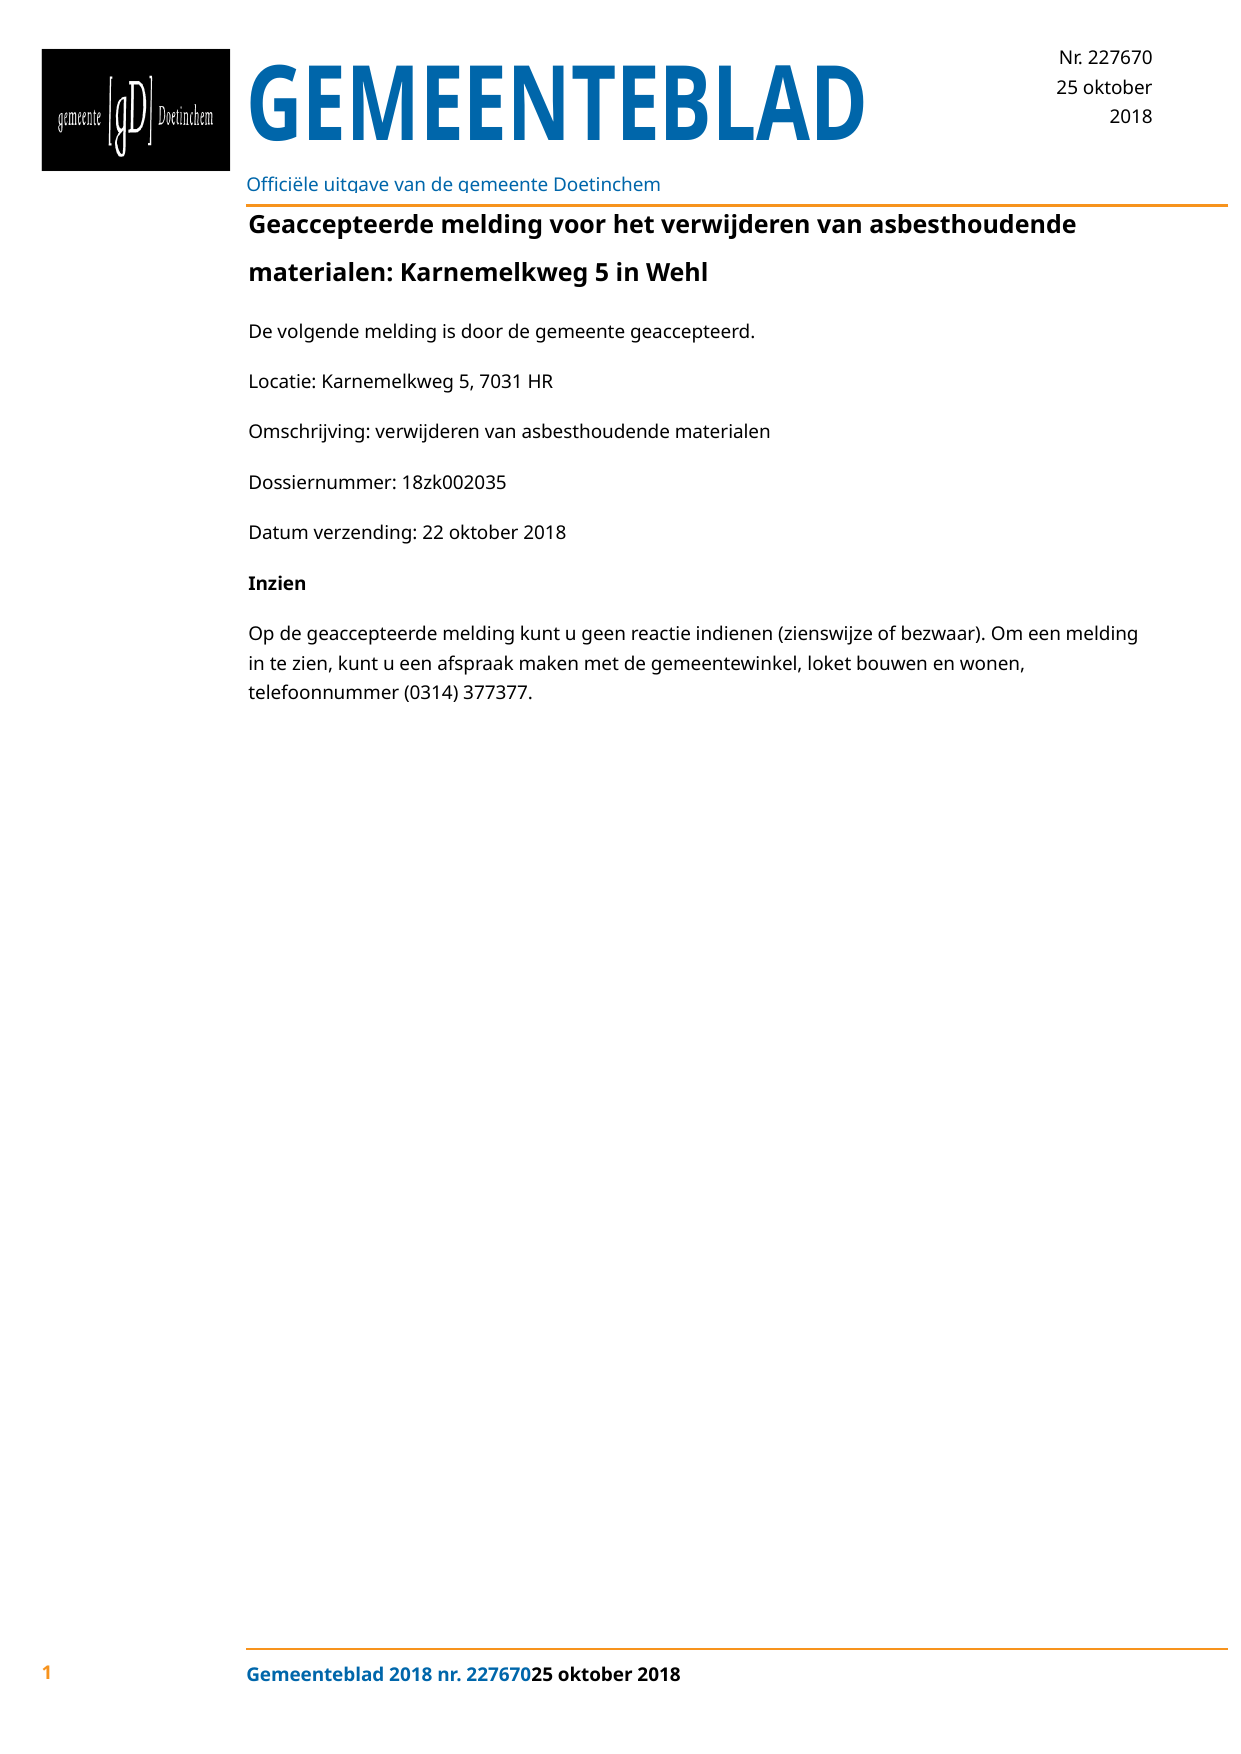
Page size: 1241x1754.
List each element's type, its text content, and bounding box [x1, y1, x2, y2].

text Datum verzending: 22 oktober 2018 [248, 519, 1152, 545]
text Dossiernummer: 18zk002035 [248, 469, 1152, 495]
text Omschrijving: verwijderen van asbesthoudende materialen [248, 419, 1152, 444]
text Op de geaccepteerde melding kunt u geen reactie indienen (zienswijze of bezwaar). Om een melding in te zien, kunt u een afspraak maken met de gemeentewinkel, loket bouwen en wonen, telefoonnummer (0314) 377377. [248, 620, 1152, 705]
text Locatie: Karnemelkweg 5, 7031 HR [248, 368, 1152, 394]
text Geaccepteerde melding voor het verwijderen van asbesthoudende materialen: Karnemelkweg 5 in Wehl [248, 207, 1152, 288]
picture [41, 47, 231, 172]
text De volgende melding is door de gemeente geaccepteerd. [248, 318, 1152, 344]
text Inzien [248, 570, 1152, 596]
